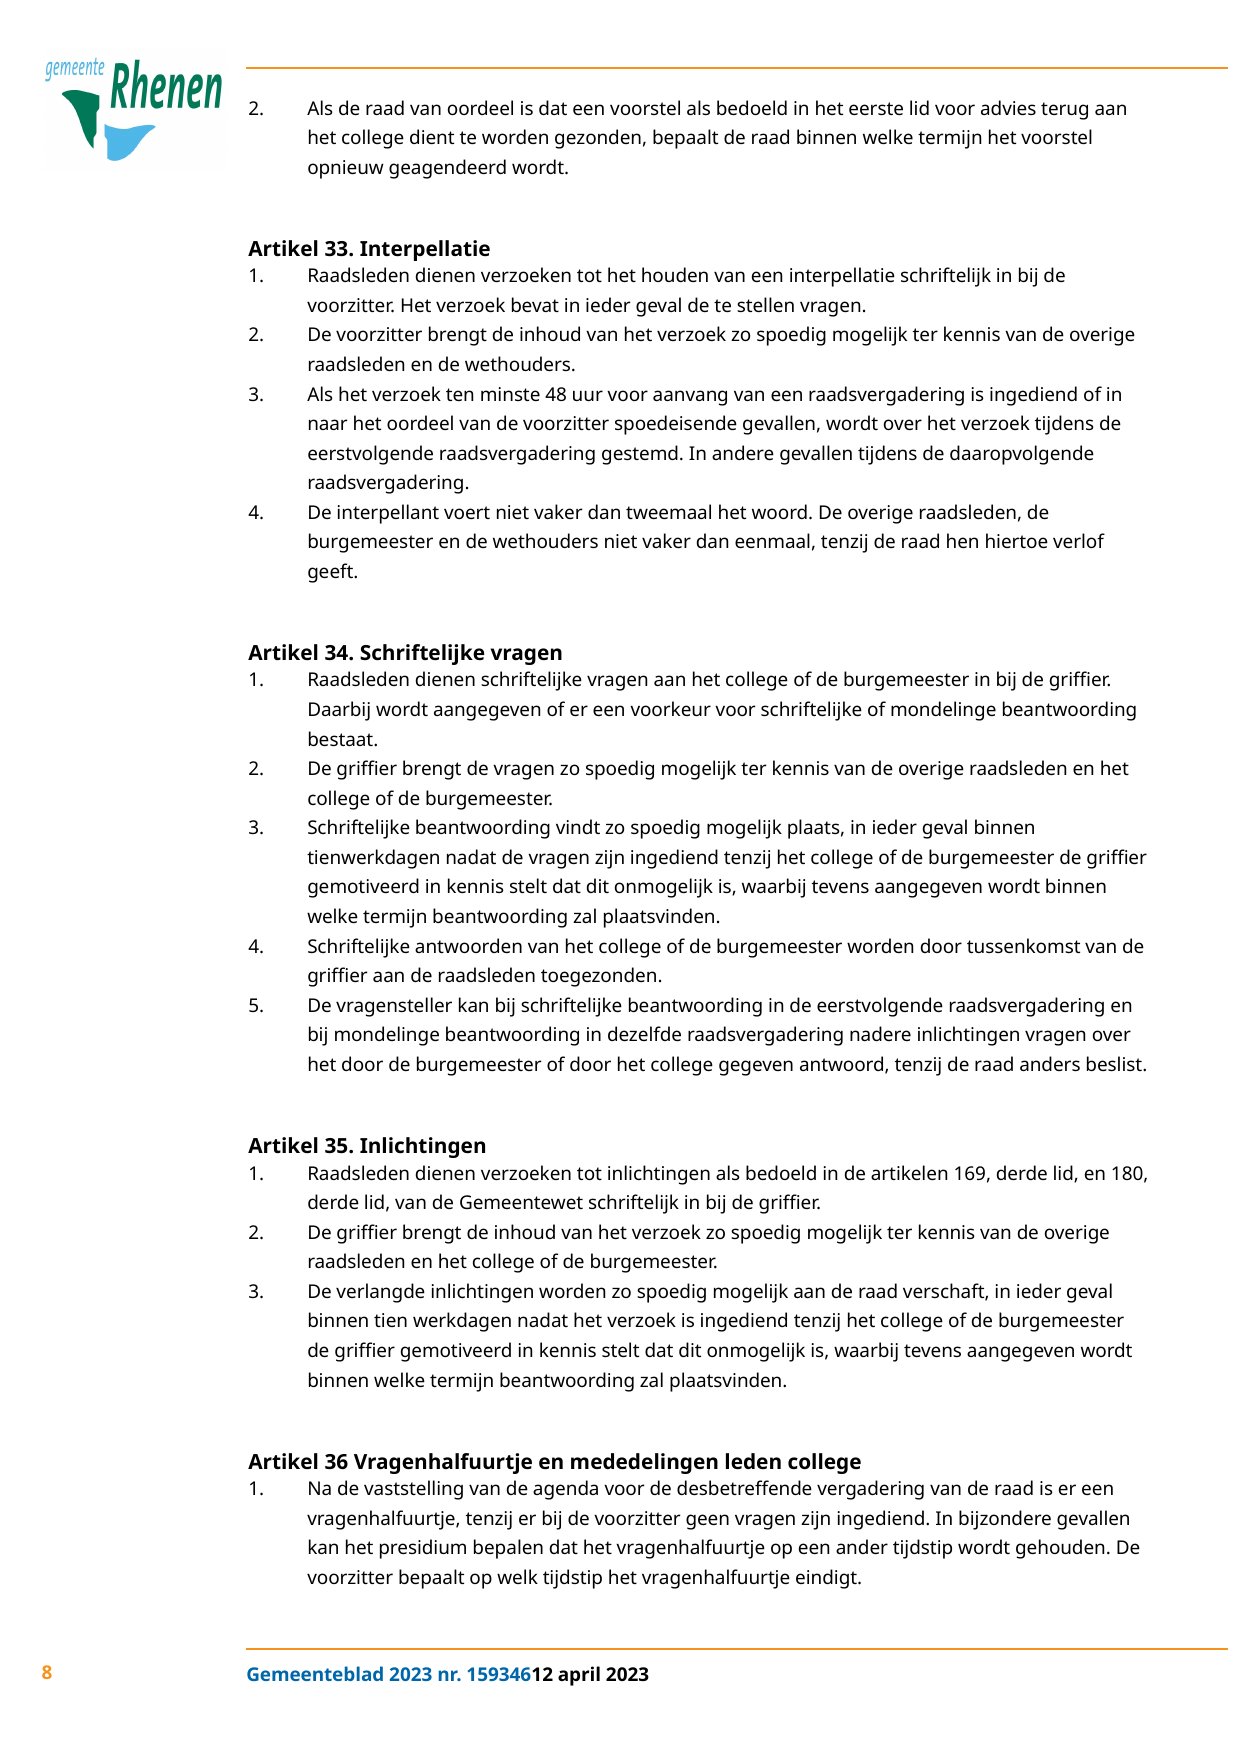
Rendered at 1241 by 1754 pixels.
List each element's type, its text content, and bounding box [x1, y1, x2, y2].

text Artikel 36 Vragenhalfuurtje en mededelingen leden college [248, 1447, 1152, 1475]
list Raadsleden dienen schriftelijke vragen aan het college of de burgemeester in bij de griffier. Daarbij wordt aangegeven of er een voorkeur voor schriftelijke of mondelinge beantwoording bestaat. [248, 667, 1152, 752]
list Als de raad van oordeel is dat een voorstel als bedoeld in het eerste lid voor advies terug aan het college dient te worden gezonden, bepaalt de raad binnen welke termijn het voorstel opnieuw geagendeerd wordt. [248, 95, 1152, 180]
list De interpellant voert niet vaker dan tweemaal het woord. De overige raadsleden, de burgemeester en de wethouders niet vaker dan eenmaal, tenzij de raad hen hiertoe verlof geeft. [248, 499, 1152, 584]
list De griffier brengt de vragen zo spoedig mogelijk ter kennis van de overige raadsleden en het college of de burgemeester. [248, 755, 1152, 811]
list De voorzitter brengt de inhoud van het verzoek zo spoedig mogelijk ter kennis van de overige raadsleden en de wethouders. [248, 322, 1152, 377]
list Raadsleden dienen verzoeken tot inlichtingen als bedoeld in de artikelen 169, derde lid, en 180, derde lid, van de Gemeentewet schriftelijk in bij de griffier. [248, 1160, 1152, 1215]
text Artikel 33. Interpellatie [248, 234, 1152, 262]
picture [41, 47, 231, 172]
list De vragensteller kan bij schriftelijke beantwoording in de eerstvolgende raadsvergadering en bij mondelinge beantwoording in dezelfde raadsvergadering nadere inlichtingen vragen over het door de burgemeester of door het college gegeven antwoord, tenzij de raad anders beslist. [248, 992, 1152, 1077]
list Na de vaststelling van de agenda voor de desbetreffende vergadering van de raad is er een vragenhalfuurtje, tenzij er bij de voorzitter geen vragen zijn ingediend. In bijzondere gevallen kan het presidium bepalen dat het vragenhalfuurtje op een ander tijdstip wordt gehouden. De voorzitter bepaalt op welk tijdstip het vragenhalfuurtje eindigt. [248, 1475, 1152, 1590]
list De griffier brengt de inhoud van het verzoek zo spoedig mogelijk ter kennis van de overige raadsleden en het college of de burgemeester. [248, 1219, 1152, 1274]
list Als het verzoek ten minste 48 uur voor aanvang van een raadsvergadering is ingediend of in naar het oordeel van de voorzitter spoedeisende gevallen, wordt over het verzoek tijdens de eerstvolgende raadsvergadering gestemd. In andere gevallen tijdens de daaropvolgende raadsvergadering. [248, 381, 1152, 495]
text Artikel 35. Inlichtingen [248, 1131, 1152, 1160]
list Raadsleden dienen verzoeken tot het houden van een interpellatie schriftelijk in bij de voorzitter. Het verzoek bevat in ieder geval de te stellen vragen. [248, 262, 1152, 318]
list De verlangde inlichtingen worden zo spoedig mogelijk aan de raad verschaft, in ieder geval binnen tien werkdagen nadat het verzoek is ingediend tenzij het college of de burgemeester de griffier gemotiveerd in kennis stelt dat dit onmogelijk is, waarbij tevens aangegeven wordt binnen welke termijn beantwoording zal plaatsvinden. [248, 1278, 1152, 1392]
list Schriftelijke beantwoording vindt zo spoedig mogelijk plaats, in ieder geval binnen tienwerkdagen nadat de vragen zijn ingediend tenzij het college of de burgemeester de griffier gemotiveerd in kennis stelt dat dit onmogelijk is, waarbij tevens aangegeven wordt binnen welke termijn beantwoording zal plaatsvinden. [248, 814, 1152, 929]
list Schriftelijke antwoorden van het college of de burgemeester worden door tussenkomst van de griffier aan de raadsleden toegezonden. [248, 933, 1152, 988]
text Artikel 34. Schriftelijke vragen [248, 638, 1152, 667]
